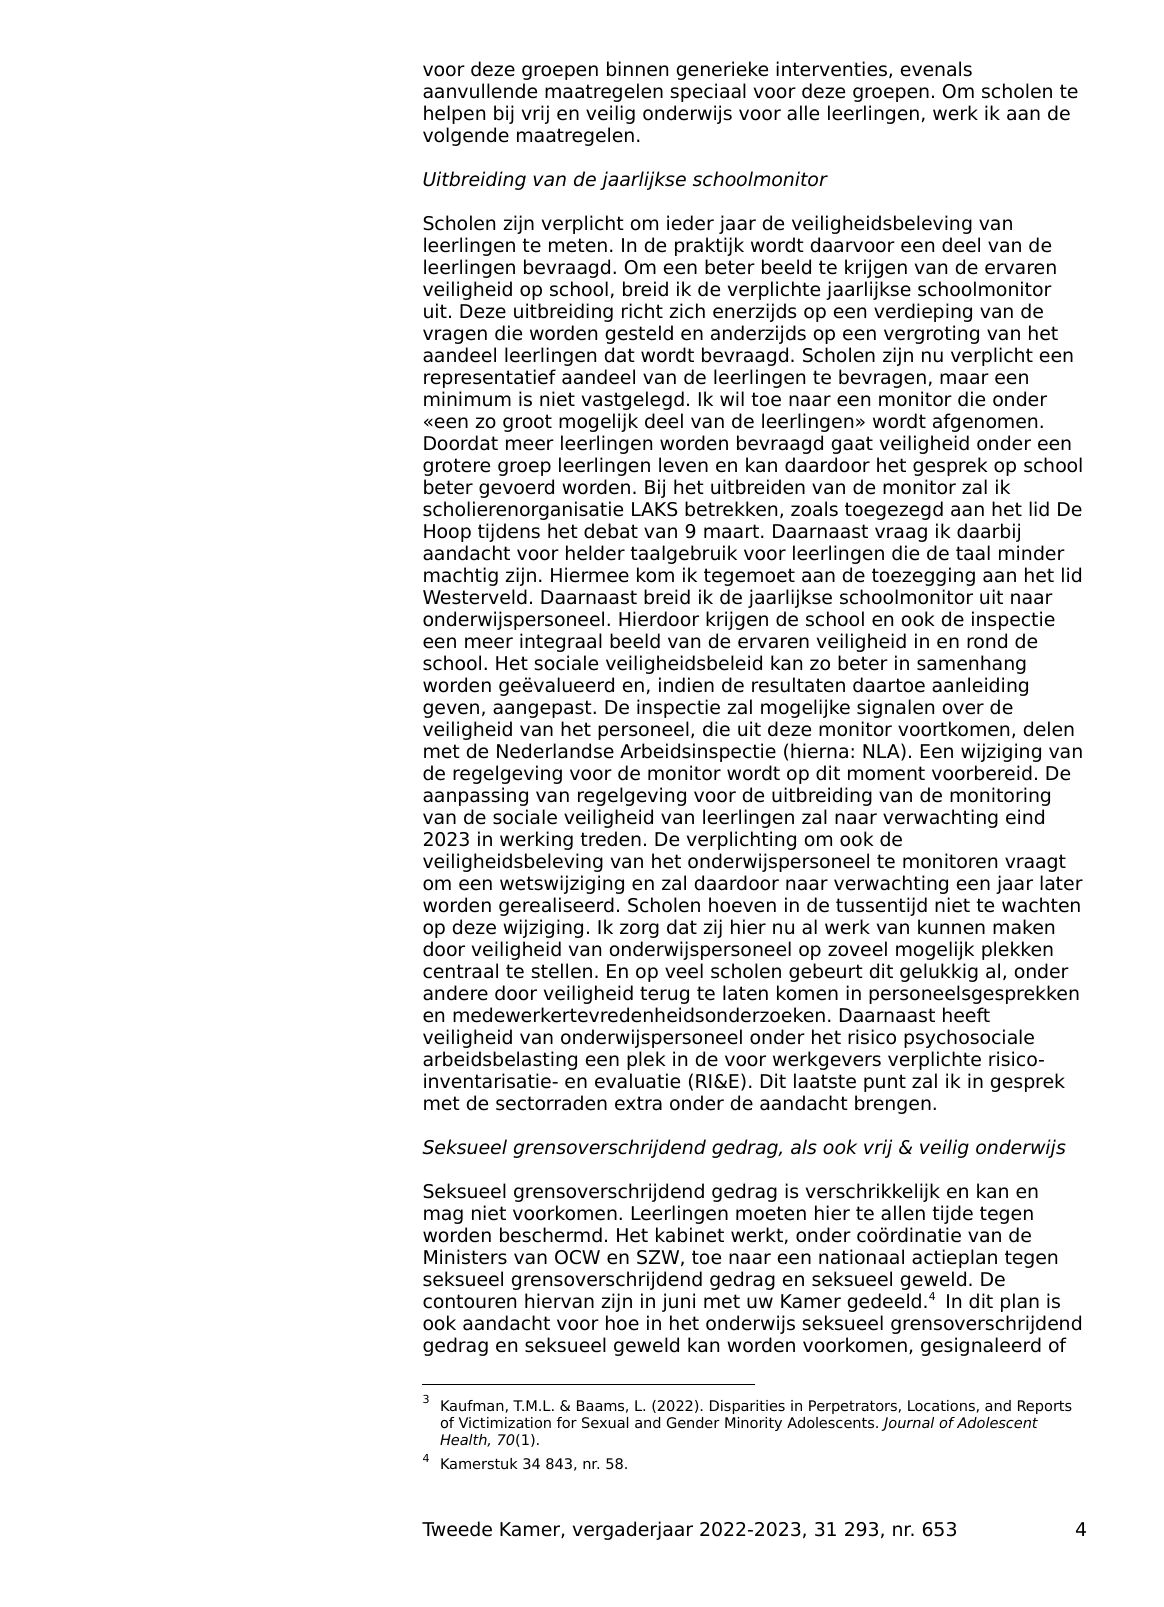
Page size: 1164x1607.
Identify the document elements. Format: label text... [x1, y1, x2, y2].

text voor deze groepen binnen generieke interventies, evenals aanvullende maatregelen speciaal voor deze groepen. Om scholen te helpen bij vrij en veilig onderwijs voor alle leerlingen, werk ik aan de volgende maatregelen. [422, 59, 1087, 147]
subtitle Seksueel grensoverschrijdend gedrag, als ook vrij & veilig onderwijs [422, 1137, 1087, 1159]
text Seksueel grensoverschrijdend gedrag is verschrikkelijk en kan en mag niet voorkomen. Leerlingen moeten hier te allen tijde tegen worden beschermd. Het kabinet werkt, onder coördinatie van de Ministers van OCW en SZW, toe naar een nationaal actieplan tegen seksueel grensoverschrijdend gedrag en seksueel geweld. De contouren hiervan zijn in juni met uw Kamer gedeeld. In dit plan is ook aandacht voor hoe in het onderwijs seksueel grensoverschrijdend gedrag en seksueel geweld kan worden voorkomen, gesignaleerd of [422, 1181, 1087, 1357]
text Kaufman, T.M.L. & Baams, L. (2022). Disparities in Perpetrators, Locations, and Reports of Victimization for Sexual and Gender Minority Adolescents. Journal of Adolescent Health, 70(1). [422, 1393, 1087, 1449]
text Kamerstuk 34 843, nr. 58. [422, 1452, 1087, 1474]
text Scholen zijn verplicht om ieder jaar de veiligheidsbeleving van leerlingen te meten. In de praktijk wordt daarvoor een deel van de leerlingen bevraagd. Om een beter beeld te krijgen van de ervaren veiligheid op school, breid ik de verplichte jaarlijkse schoolmonitor uit. Deze uitbreiding richt zich enerzijds op een verdieping van de vragen die worden gesteld en anderzijds op een vergroting van het aandeel leerlingen dat wordt bevraagd. Scholen zijn nu verplicht een representatief aandeel van de leerlingen te bevragen, maar een minimum is niet vastgelegd. Ik wil toe naar een monitor die onder «een zo groot mogelijk deel van de leerlingen» wordt afgenomen. Doordat meer leerlingen worden bevraagd gaat veiligheid onder een grotere groep leerlingen leven en kan daardoor het gesprek op school beter gevoerd worden. Bij het uitbreiden van de monitor zal ik scholierenorganisatie LAKS betrekken, zoals toegezegd aan het lid De Hoop tijdens het debat van 9 maart. Daarnaast vraag ik daarbij aandacht voor helder taalgebruik voor leerlingen die de taal minder machtig zijn. Hiermee kom ik tegemoet aan de toezegging aan het lid Westerveld. Daarnaast breid ik de jaarlijkse schoolmonitor uit naar onderwijspersoneel. Hierdoor krijgen de school en ook de inspectie een meer integraal beeld van de ervaren veiligheid in en rond de school. Het sociale veiligheidsbeleid kan zo beter in samenhang worden geëvalueerd en, indien de resultaten daartoe aanleiding geven, aangepast. De inspectie zal mogelijke signalen over de veiligheid van het personeel, die uit deze monitor voortkomen, delen met de Nederlandse Arbeidsinspectie (hierna: NLA). Een wijziging van de regelgeving voor de monitor wordt op dit moment voorbereid. De aanpassing van regelgeving voor de uitbreiding van de monitoring van de sociale veiligheid van leerlingen zal naar verwachting eind 2023 in werking treden. De verplichting om ook de veiligheidsbeleving van het onderwijspersoneel te monitoren vraagt om een wetswijziging en zal daardoor naar verwachting een jaar later worden gerealiseerd. Scholen hoeven in de tussentijd niet te wachten op deze wijziging. Ik zorg dat zij hier nu al werk van kunnen maken door veiligheid van onderwijspersoneel op zoveel mogelijk plekken centraal te stellen. En op veel scholen gebeurt dit gelukkig al, onder andere door veiligheid terug te laten komen in personeelsgesprekken en medewerkertevredenheidsonderzoeken. Daarnaast heeft veiligheid van onderwijspersoneel onder het risico psychosociale arbeidsbelasting een plek in de voor werkgevers verplichte risico-inventarisatie- en evaluatie (RI&E). Dit laatste punt zal ik in gesprek met de sectorraden extra onder de aandacht brengen. [422, 213, 1087, 1114]
subtitle Uitbreiding van de jaarlijkse schoolmonitor [422, 169, 1087, 191]
